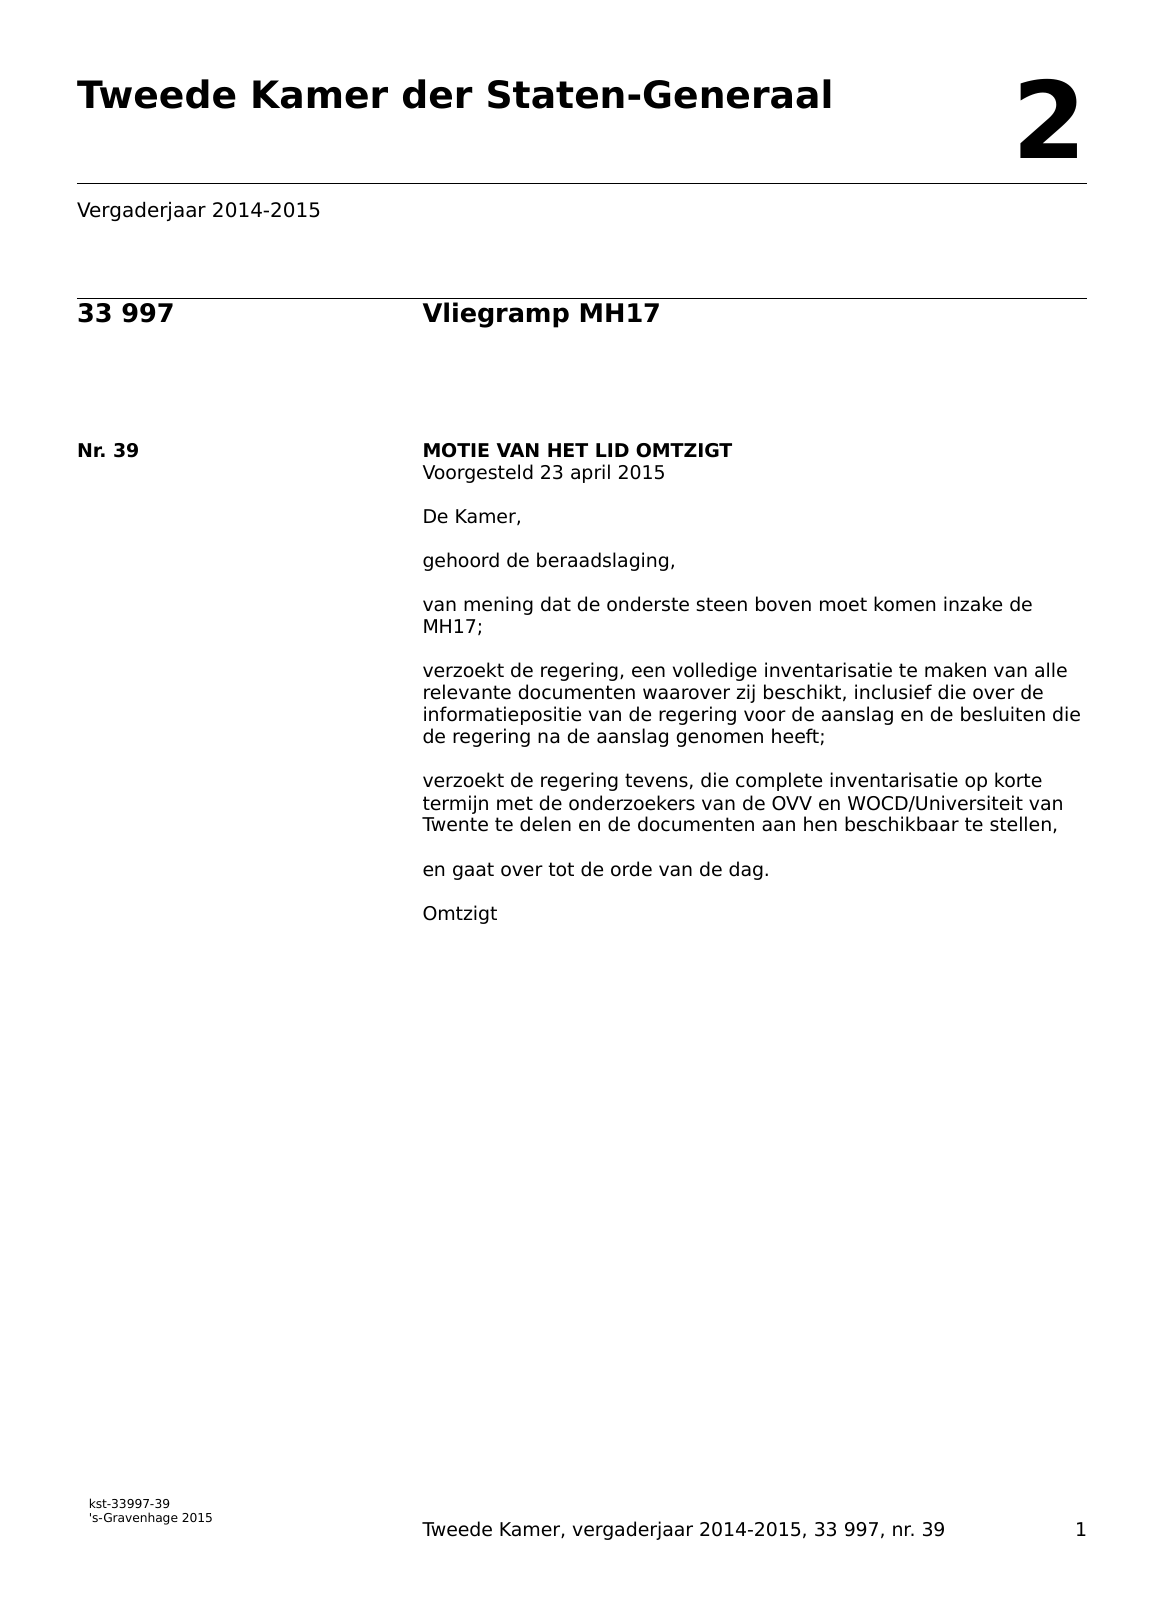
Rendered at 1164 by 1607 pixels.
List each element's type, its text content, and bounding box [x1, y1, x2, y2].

text 's-Gravenhage 2015 [88, 1511, 323, 1525]
table_cell Vergaderjaar 2014-2015 [77, 184, 1087, 298]
text en gaat over tot de orde van de dag. [422, 858, 1087, 881]
table_header 2 [886, 59, 1087, 183]
subtitle Nr. 39 MOTIE VAN HET LID OMTZIGT [77, 440, 1087, 462]
text Voorgesteld 23 april 2015 [422, 462, 1087, 484]
table_header Tweede Kamer der Staten-Generaal [77, 59, 886, 183]
text Omtzigt [422, 903, 1087, 925]
text verzoekt de regering tevens, die complete inventarisatie op korte termijn met de onderzoekers van de OVV en WOCD/Universiteit van Twente te delen en de documenten aan hen beschikbaar te stellen, [422, 770, 1087, 836]
text gehoord de beraadslaging, [422, 550, 1087, 572]
text kst-33997-39 [88, 1497, 323, 1511]
text verzoekt de regering, een volledige inventarisatie te maken van alle relevante documenten waarover zij beschikt, inclusief die over de informatiepositie van de regering voor de aanslag en de besluiten die de regering na de aanslag genomen heeft; [422, 660, 1087, 748]
subtitle 33 997 Vliegramp MH17 [77, 299, 1087, 329]
text van mening dat de onderste steen boven moet komen inzake de MH17; [422, 594, 1087, 638]
text De Kamer, [422, 506, 1087, 528]
